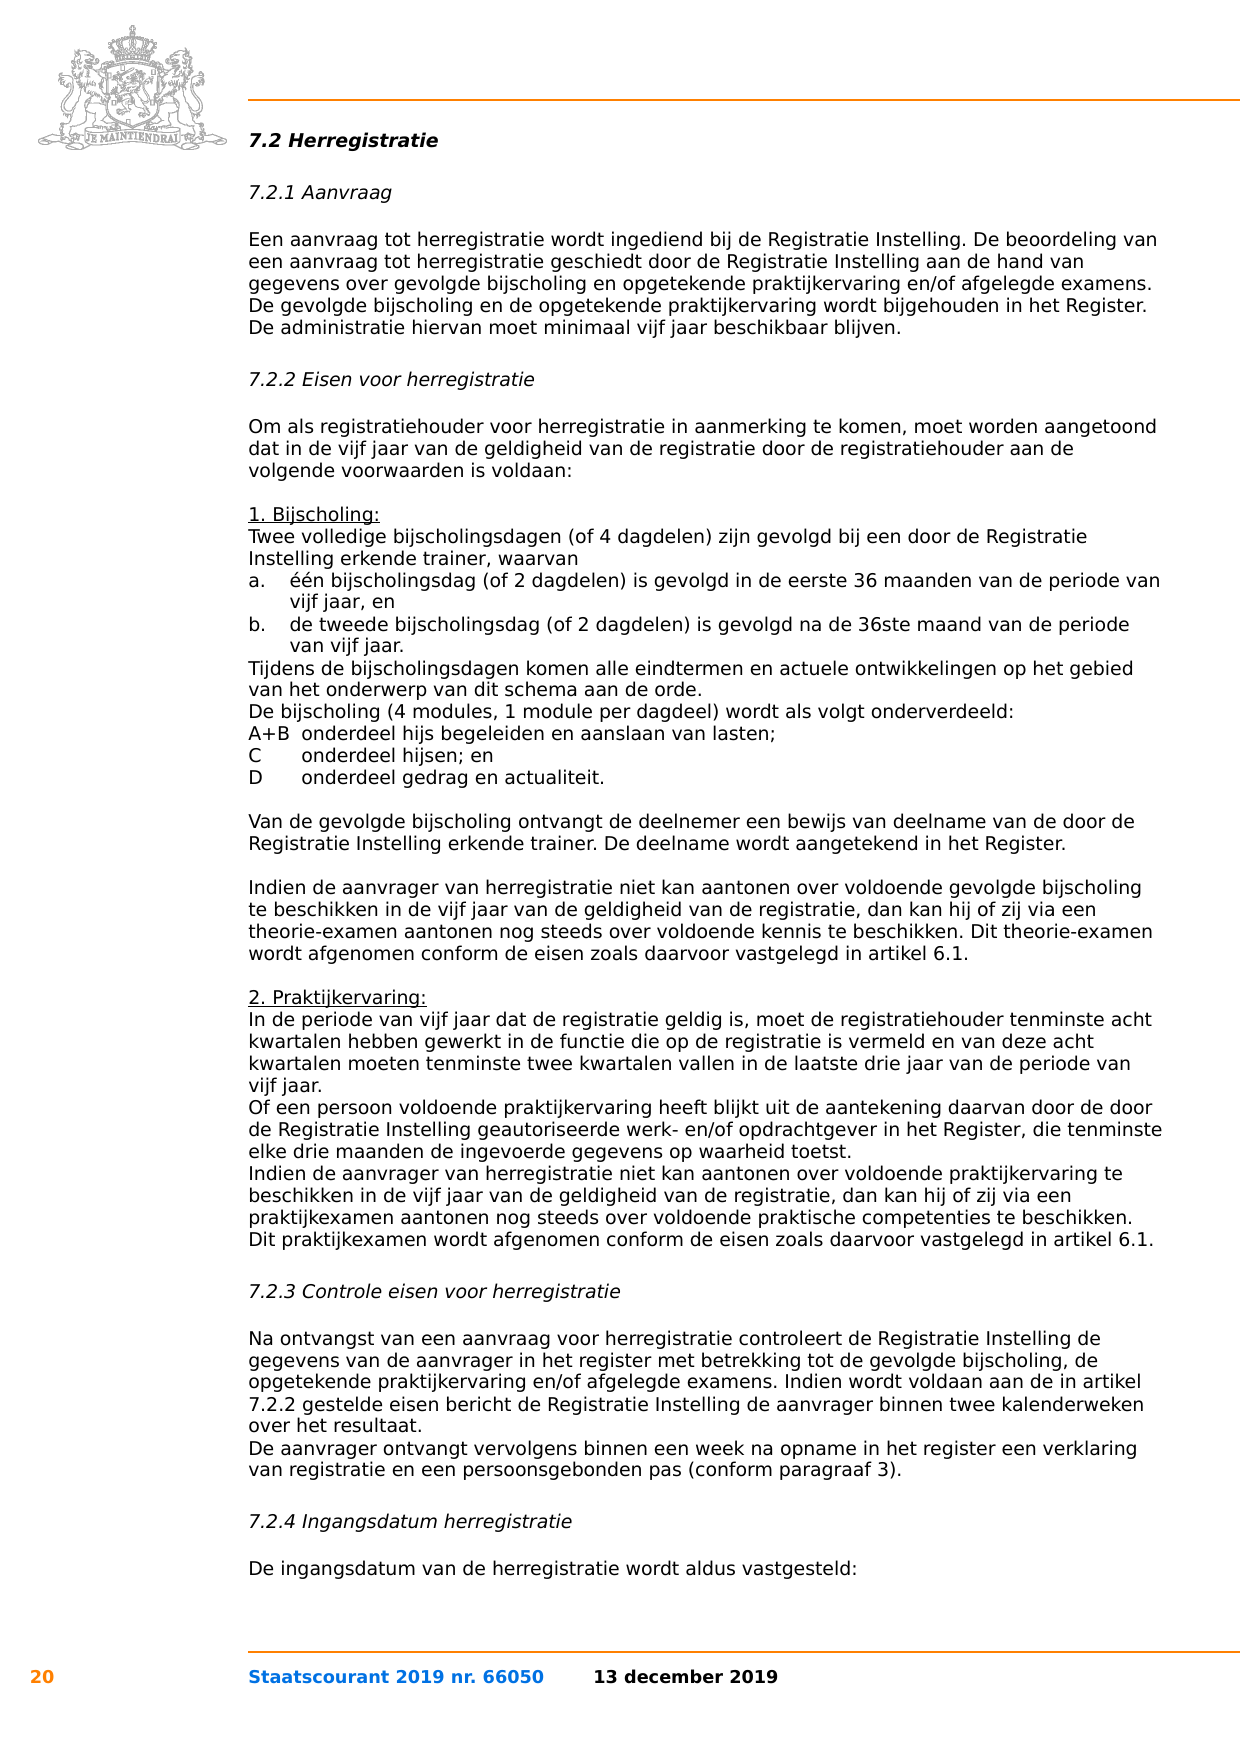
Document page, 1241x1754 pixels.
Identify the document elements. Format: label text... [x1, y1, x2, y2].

text In de periode van vijf jaar dat de registratie geldig is, moet de registratiehouder tenminste acht kwartalen hebben gewerkt in de functie die op de registratie is vermeld en van deze acht kwartalen moeten tenminste twee kwartalen vallen in de laatste drie jaar van de periode van vijf jaar. [248, 1009, 1163, 1097]
text Dit praktijkexamen wordt afgenomen conform de eisen zoals daarvoor vastgelegd in artikel 6.1. [248, 1228, 1163, 1251]
subtitle 7.2 Herregistratie [248, 130, 1163, 152]
text Om als registratiehouder voor herregistratie in aanmerking te komen, moet worden aangetoond dat in de vijf jaar van de geldigheid van de registratie door de registratiehouder aan de volgende voorwaarden is voldaan: [248, 416, 1163, 482]
text Twee volledige bijscholingsdagen (of 4 dagdelen) zijn gevolgd bij een door de Registratie Instelling erkende trainer, waarvan [248, 526, 1163, 569]
text D onderdeel gedrag en actualiteit. [248, 767, 1163, 789]
text Van de gevolgde bijscholing ontvangt de deelnemer een bewijs van deelname van de door de Registratie Instelling erkende trainer. De deelname wordt aangetekend in het Register. [248, 811, 1163, 855]
text Tijdens de bijscholingsdagen komen alle eindtermen en actuele ontwikkelingen op het gebied van het onderwerp van dit schema aan de orde. [248, 657, 1163, 701]
text Na ontvangst van een aanvraag voor herregistratie controleert de Registratie Instelling de gegevens van de aanvrager in het register met betrekking tot de gevolgde bijscholing, de opgetekende praktijkervaring en/of afgelegde examens. Indien wordt voldaan aan de in artikel 7.2.2 gestelde eisen bericht de Registratie Instelling de aanvrager binnen twee kalenderweken over het resultaat. [248, 1327, 1163, 1437]
text Een aanvraag tot herregistratie wordt ingediend bij de Registratie Instelling. De beoordeling van een aanvraag tot herregistratie geschiedt door de Registratie Instelling aan de hand van gegevens over gevolgde bijscholing en opgetekende praktijkervaring en/of afgelegde examens. [248, 229, 1163, 295]
subtitle 7.2.3 Controle eisen voor herregistratie [248, 1281, 1163, 1302]
text De bijscholing (4 modules, 1 module per dagdeel) wordt als volgt onderverdeeld: [248, 701, 1163, 723]
picture [38, 25, 227, 150]
text De gevolgde bijscholing en de opgetekende praktijkervaring wordt bijgehouden in het Register. De administratie hiervan moet minimaal vijf jaar beschikbaar blijven. [248, 295, 1163, 339]
text Indien de aanvrager van herregistratie niet kan aantonen over voldoende gevolgde bijscholing te beschikken in de vijf jaar van de geldigheid van de registratie, dan kan hij of zij via een theorie-examen aantonen nog steeds over voldoende kennis te beschikken. Dit theorie-examen wordt afgenomen conform de eisen zoals daarvoor vastgelegd in artikel 6.1. [248, 877, 1163, 965]
subtitle 7.2.2 Eisen voor herregistratie [248, 369, 1163, 391]
text b. de tweede bijscholingsdag (of 2 dagdelen) is gevolgd na de 36ste maand van de periode van vijf jaar. [248, 613, 1163, 657]
text a. één bijscholingsdag (of 2 dagdelen) is gevolgd in de eerste 36 maanden van de periode van vijf jaar, en [248, 569, 1163, 613]
text 1. Bijscholing: [248, 503, 1163, 526]
text Indien de aanvrager van herregistratie niet kan aantonen over voldoende praktijkervaring te beschikken in de vijf jaar van de geldigheid van de registratie, dan kan hij of zij via een praktijkexamen aantonen nog steeds over voldoende praktische competenties te beschikken. [248, 1163, 1163, 1228]
text De aanvrager ontvangt vervolgens binnen een week na opname in het register een verklaring van registratie en een persoonsgebonden pas (conform paragraaf 3). [248, 1437, 1163, 1481]
text Of een persoon voldoende praktijkervaring heeft blijkt uit de aantekening daarvan door de door de Registratie Instelling geautoriseerde werk- en/of opdrachtgever in het Register, die tenminste elke drie maanden de ingevoerde gegevens op waarheid toetst. [248, 1097, 1163, 1163]
subtitle 7.2.1 Aanvraag [248, 182, 1163, 204]
text 2. Praktijkervaring: [248, 987, 1163, 1009]
subtitle 7.2.4 Ingangsdatum herregistratie [248, 1511, 1163, 1533]
text A+B onderdeel hijs begeleiden en aanslaan van lasten; [248, 723, 1163, 745]
text De ingangsdatum van de herregistratie wordt aldus vastgesteld: [248, 1558, 1163, 1580]
text C onderdeel hijsen; en [248, 745, 1163, 767]
